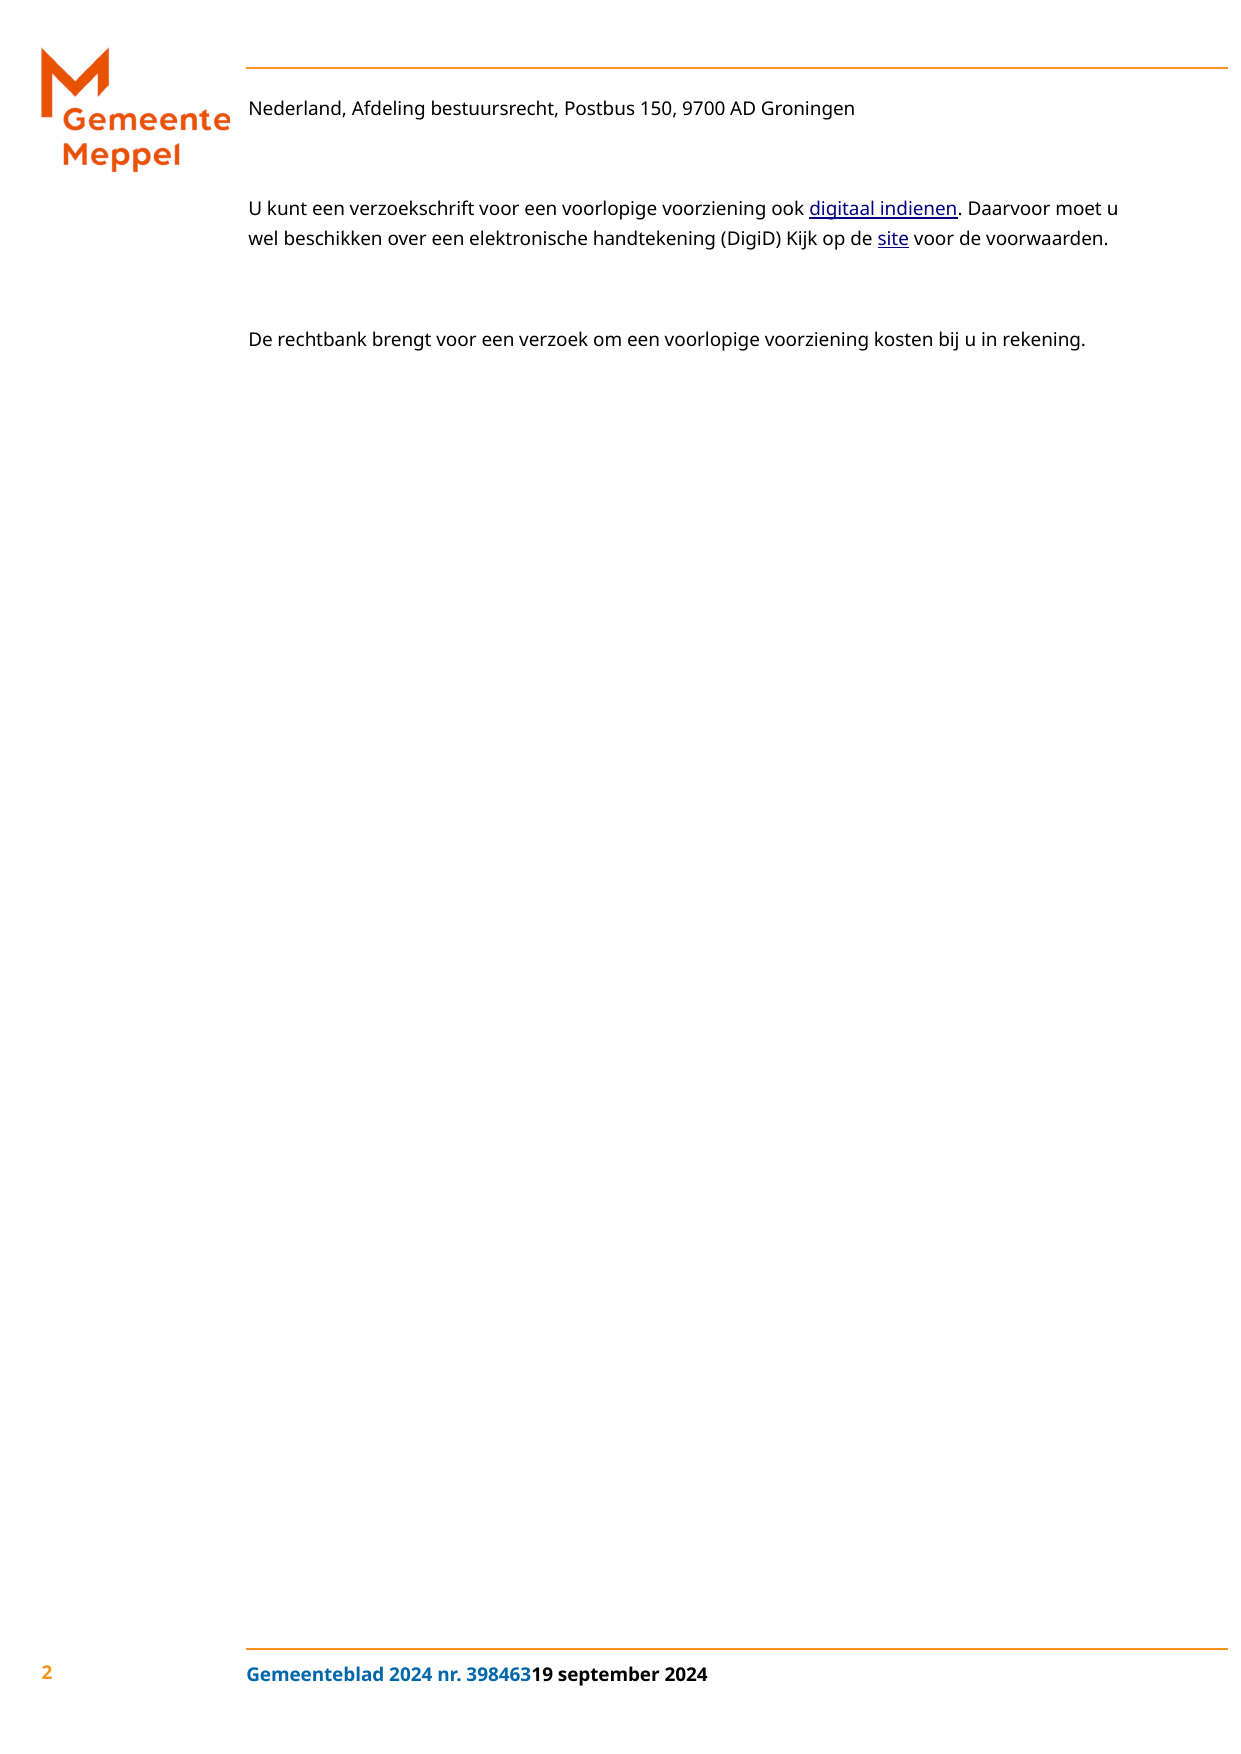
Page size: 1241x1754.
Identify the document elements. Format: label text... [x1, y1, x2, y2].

text De rechtbank brengt voor een verzoek om een voorlopige voorziening kosten bij u in rekening. [248, 326, 1152, 352]
text Nederland, Afdeling bestuursrecht, Postbus 150, 9700 AD Groningen [248, 95, 1152, 121]
picture [41, 47, 231, 172]
text U kunt een verzoekschrift voor een voorlopige voorziening ook digitaal indienen. Daarvoor moet u wel beschikken over een elektronische handtekening (DigiD) Kijk op de site voor de voorwaarden. [248, 196, 1152, 251]
